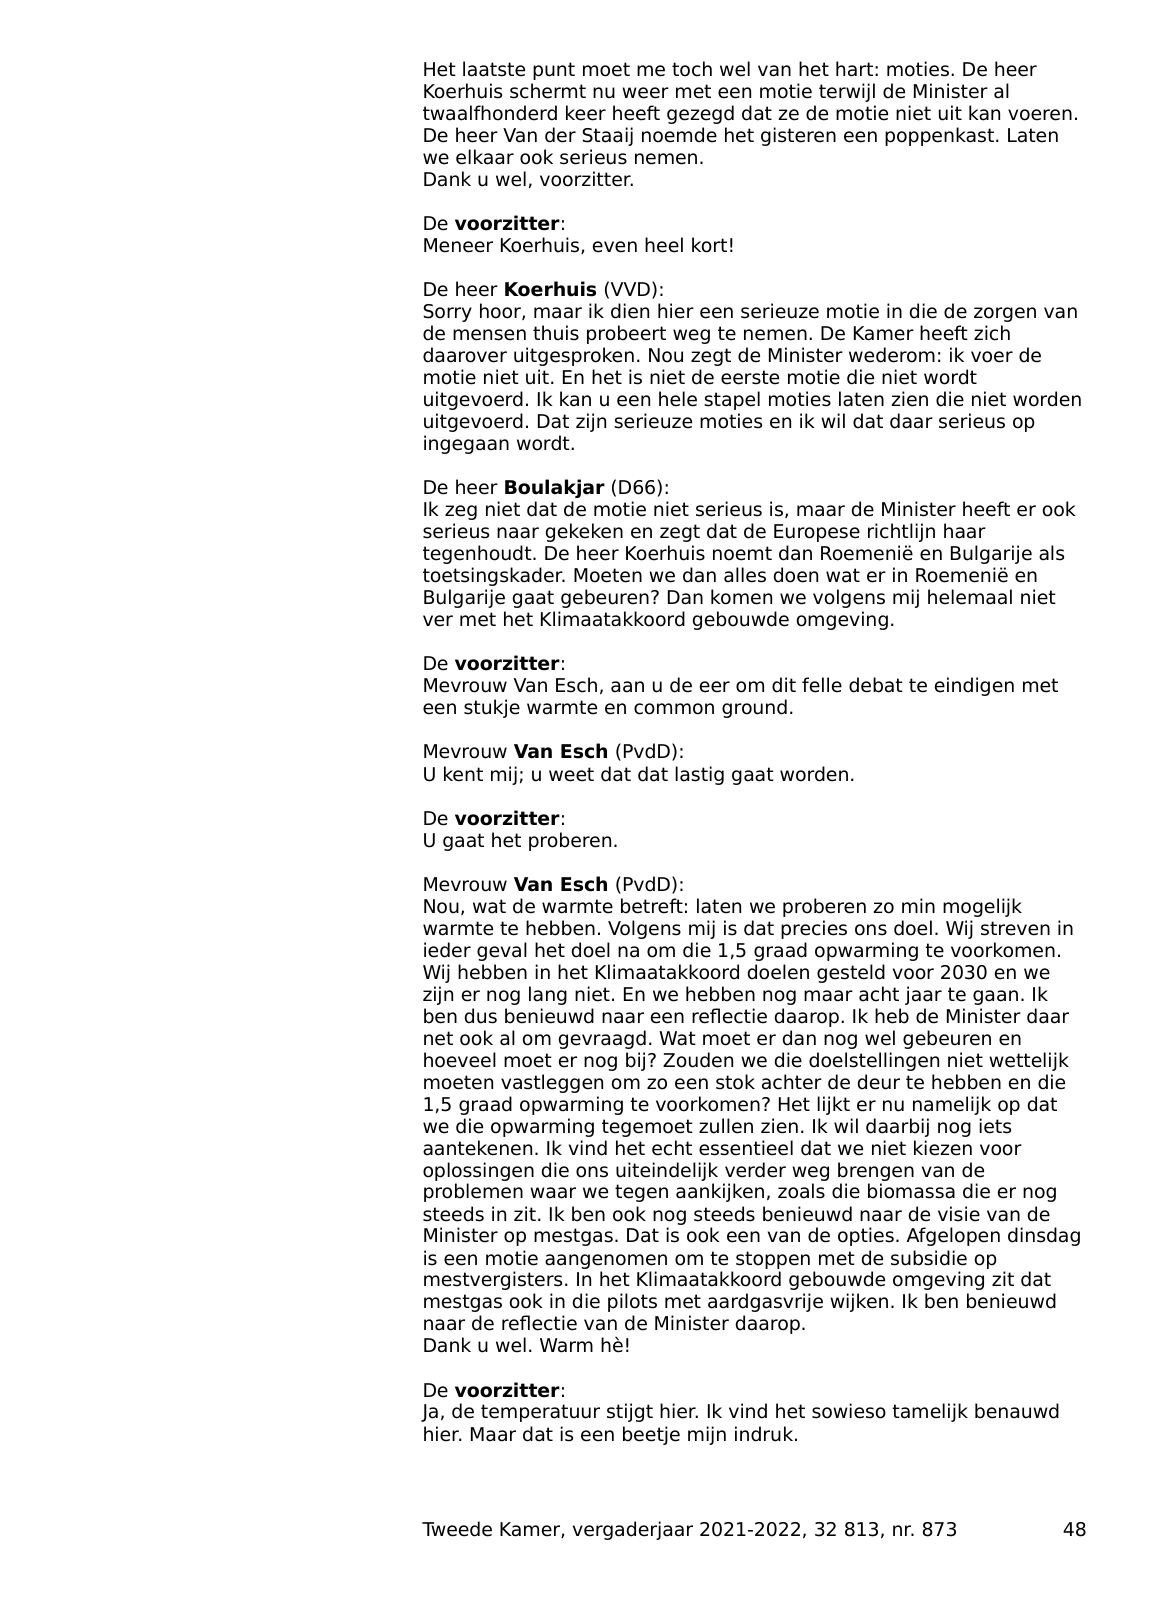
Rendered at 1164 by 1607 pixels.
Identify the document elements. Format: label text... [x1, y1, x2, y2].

text De heer Koerhuis (VVD): [422, 279, 1087, 301]
text De voorzitter: [422, 1379, 1087, 1401]
text U gaat het proberen. [422, 829, 1087, 852]
text U kent mij; u weet dat dat lastig gaat worden. [422, 763, 1087, 785]
text Sorry hoor, maar ik dien hier een serieuze motie in die de zorgen van de mensen thuis probeert weg te nemen. De Kamer heeft zich daarover uitgesproken. Nou zegt de Minister wederom: ik voer de motie niet uit. En het is niet de eerste motie die niet wordt uitgevoerd. Ik kan u een hele stapel moties laten zien die niet worden uitgevoerd. Dat zijn serieuze moties en ik wil dat daar serieus op ingegaan wordt. [422, 301, 1087, 455]
text Nou, wat de warmte betreft: laten we proberen zo min mogelijk warmte te hebben. Volgens mij is dat precies ons doel. Wij streven in ieder geval het doel na om die 1,5 graad opwarming te voorkomen. Wij hebben in het Klimaatakkoord doelen gesteld voor 2030 en we zijn er nog lang niet. En we hebben nog maar acht jaar te gaan. Ik ben dus benieuwd naar een reflectie daarop. Ik heb de Minister daar net ook al om gevraagd. Wat moet er dan nog wel gebeuren en hoeveel moet er nog bij? Zouden we die doelstellingen niet wettelijk moeten vastleggen om zo een stok achter de deur te hebben en die 1,5 graad opwarming te voorkomen? Het lijkt er nu namelijk op dat we die opwarming tegemoet zullen zien. Ik wil daarbij nog iets aantekenen. Ik vind het echt essentieel dat we niet kiezen voor oplossingen die ons uiteindelijk verder weg brengen van de problemen waar we tegen aankijken, zoals die biomassa die er nog steeds in zit. Ik ben ook nog steeds benieuwd naar de visie van de Minister op mestgas. Dat is ook een van de opties. Afgelopen dinsdag is een motie aangenomen om te stoppen met de subsidie op mestvergisters. In het Klimaatakkoord gebouwde omgeving zit dat mestgas ook in die pilots met aardgasvrije wijken. Ik ben benieuwd naar de reflectie van de Minister daarop. [422, 896, 1087, 1335]
text Dank u wel, voorzitter. [422, 169, 1087, 191]
text Mevrouw Van Esch (PvdD): [422, 874, 1087, 896]
text De voorzitter: [422, 808, 1087, 829]
text Dank u wel. Warm hè! [422, 1335, 1087, 1357]
text De heer Boulakjar (D66): [422, 477, 1087, 499]
text Het laatste punt moet me toch wel van het hart: moties. De heer Koerhuis schermt nu weer met een motie terwijl de Minister al twaalfhonderd keer heeft gezegd dat ze de motie niet uit kan voeren. De heer Van der Staaij noemde het gisteren een poppenkast. Laten we elkaar ook serieus nemen. [422, 59, 1087, 169]
text Mevrouw Van Esch (PvdD): [422, 741, 1087, 763]
text Ja, de temperatuur stijgt hier. Ik vind het sowieso tamelijk benauwd hier. Maar dat is een beetje mijn indruk. [422, 1401, 1087, 1445]
text De voorzitter: [422, 213, 1087, 235]
text Meneer Koerhuis, even heel kort! [422, 235, 1087, 257]
text De voorzitter: [422, 653, 1087, 675]
text Ik zeg niet dat de motie niet serieus is, maar de Minister heeft er ook serieus naar gekeken en zegt dat de Europese richtlijn haar tegenhoudt. De heer Koerhuis noemt dan Roemenië en Bulgarije als toetsingskader. Moeten we dan alles doen wat er in Roemenië en Bulgarije gaat gebeuren? Dan komen we volgens mij helemaal niet ver met het Klimaatakkoord gebouwde omgeving. [422, 499, 1087, 631]
text Mevrouw Van Esch, aan u de eer om dit felle debat te eindigen met een stukje warmte en common ground. [422, 675, 1087, 719]
